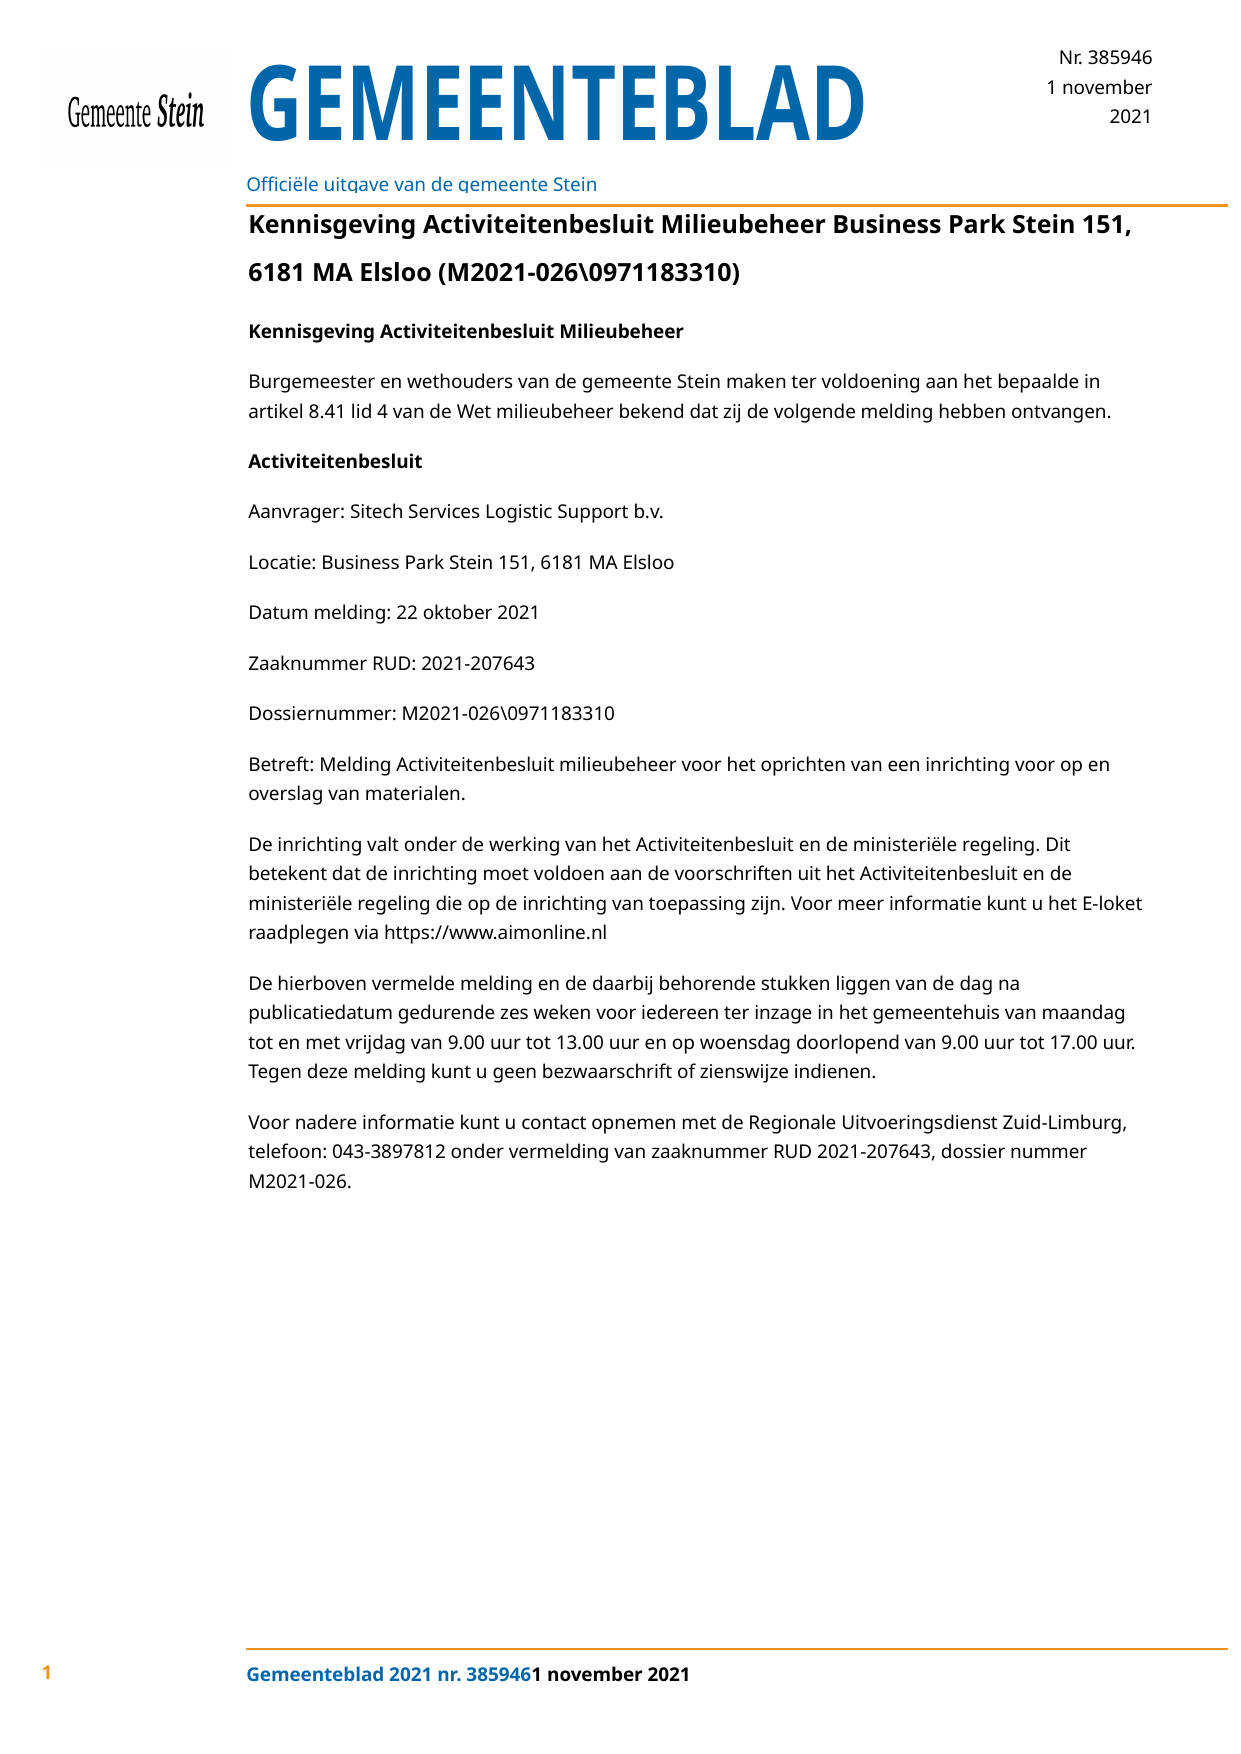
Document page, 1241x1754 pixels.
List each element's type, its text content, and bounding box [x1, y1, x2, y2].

text Kennisgeving Activiteitenbesluit Milieubeheer Business Park Stein 151, 6181 MA Elsloo (M2021-026\0971183310) [248, 207, 1152, 288]
picture [41, 47, 231, 172]
text Locatie: Business Park Stein 151, 6181 MA Elsloo [248, 549, 1152, 575]
text Activiteitenbesluit [248, 448, 1152, 474]
text Aanvrager: Sitech Services Logistic Support b.v. [248, 499, 1152, 524]
text Betreft: Melding Activiteitenbesluit milieubeheer voor het oprichten van een inrichting voor op en overslag van materialen. [248, 751, 1152, 806]
text Datum melding: 22 oktober 2021 [248, 599, 1152, 625]
text Voor nadere informatie kunt u contact opnemen met de Regionale Uitvoeringsdienst Zuid-Limburg, telefoon: 043-3897812 onder vermelding van zaaknummer RUD 2021-207643, dossier nummer M2021-026. [248, 1109, 1152, 1194]
text Burgemeester en wethouders van de gemeente Stein maken ter voldoening aan het bepaalde in artikel 8.41 lid 4 van de Wet milieubeheer bekend dat zij de volgende melding hebben ontvangen. [248, 368, 1152, 424]
text De inrichting valt onder de werking van het Activiteitenbesluit en de ministeriële regeling. Dit betekent dat de inrichting moet voldoen aan de voorschriften uit het Activiteitenbesluit en de ministeriële regeling die op de inrichting van toepassing zijn. Voor meer informatie kunt u het E-loket raadplegen via https://www.aimonline.nl [248, 831, 1152, 945]
text Zaaknummer RUD: 2021-207643 [248, 650, 1152, 676]
text Kennisgeving Activiteitenbesluit Milieubeheer [248, 318, 1152, 344]
text De hierboven vermelde melding en de daarbij behorende stukken liggen van de dag na publicatiedatum gedurende zes weken voor iedereen ter inzage in het gemeentehuis van maandag tot en met vrijdag van 9.00 uur tot 13.00 uur en op woensdag doorlopend van 9.00 uur tot 17.00 uur. Tegen deze melding kunt u geen bezwaarschrift of zienswijze indienen. [248, 970, 1152, 1084]
text Dossiernummer: M2021-026\0971183310 [248, 700, 1152, 726]
